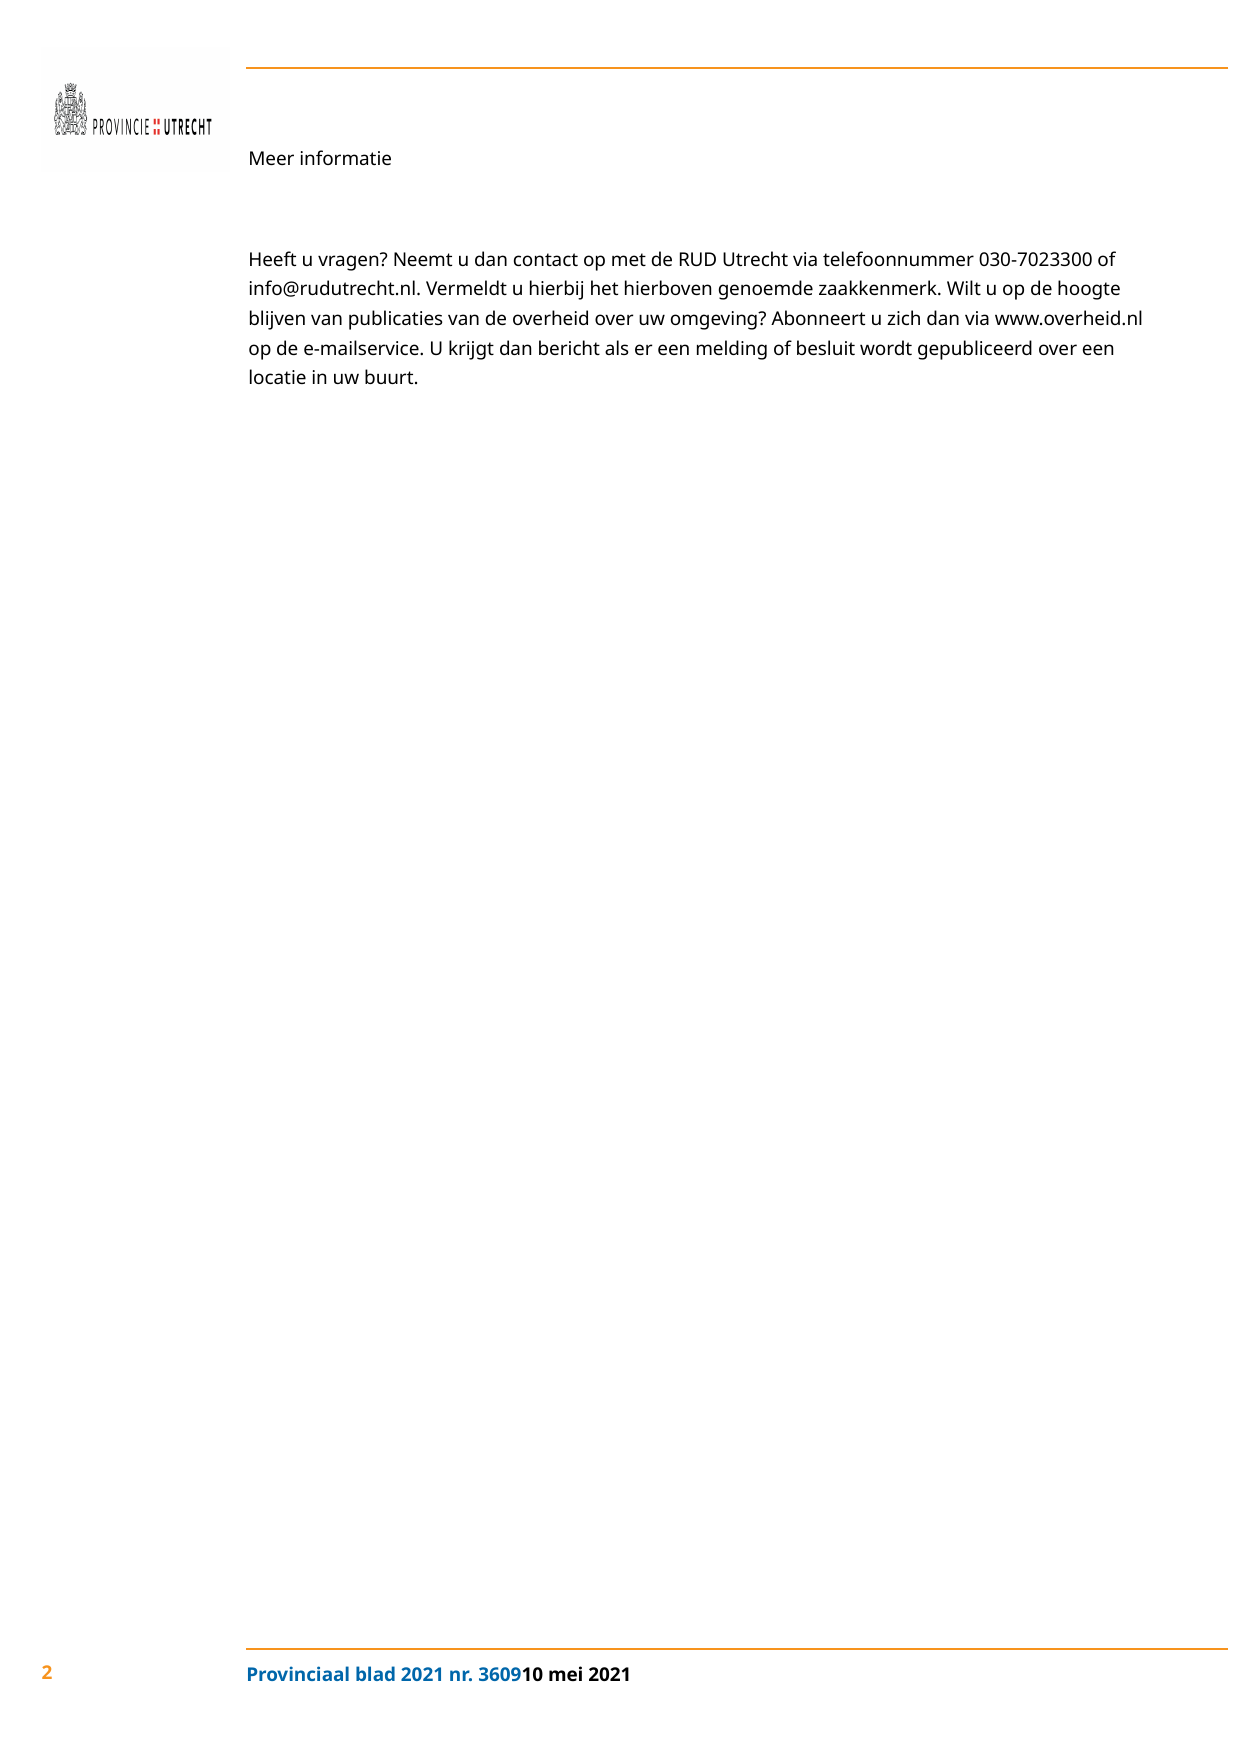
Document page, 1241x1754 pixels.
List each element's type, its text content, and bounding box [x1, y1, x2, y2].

picture [41, 47, 231, 172]
text Heeft u vragen? Neemt u dan contact op met de RUD Utrecht via telefoonnummer 030-7023300 of info@rudutrecht.nl. Vermeldt u hierbij het hierboven genoemde zaakkenmerk. Wilt u op de hoogte blijven van publicaties van de overheid over uw omgeving? Abonneert u zich dan via www.overheid.nl op de e-mailservice. U krijgt dan bericht als er een melding of besluit wordt gepubliceerd over een locatie in uw buurt. [248, 246, 1152, 390]
text Meer informatie [248, 145, 1152, 171]
